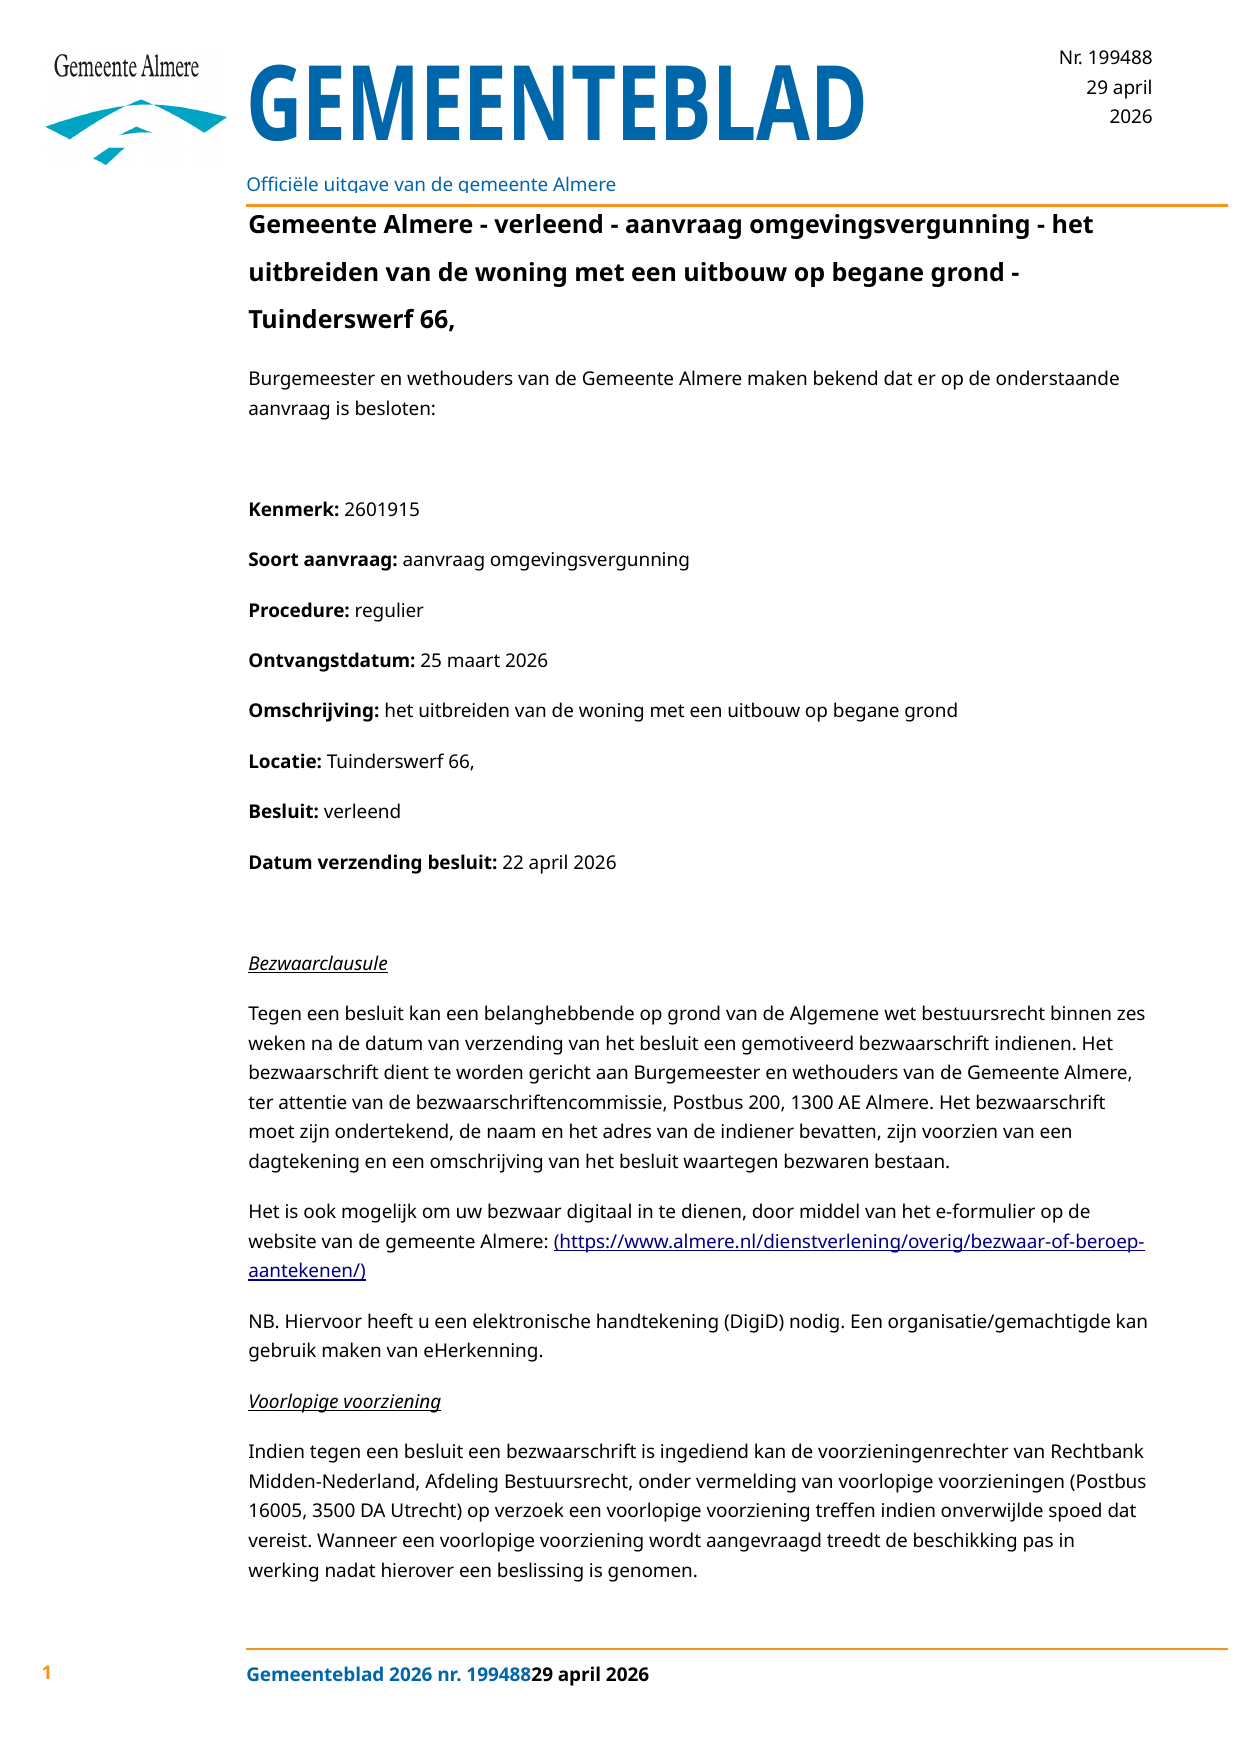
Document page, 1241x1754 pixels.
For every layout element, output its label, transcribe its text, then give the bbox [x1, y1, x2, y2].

text Besluit: verleend [248, 798, 1152, 824]
text Voorlopige voorziening [248, 1388, 1152, 1414]
text Indien tegen een besluit een bezwaarschrift is ingediend kan de voorzieningenrechter van Rechtbank Midden-Nederland, Afdeling Bestuursrecht, onder vermelding van voorlopige voorzieningen (Postbus 16005, 3500 DA Utrecht) op verzoek een voorlopige voorziening treffen indien onverwijlde spoed dat vereist. Wanneer een voorlopige voorziening wordt aangevraagd treedt de beschikking pas in werking nadat hierover een beslissing is genomen. [248, 1438, 1152, 1582]
text Procedure: regulier [248, 597, 1152, 622]
text Soort aanvraag: aanvraag omgevingsvergunning [248, 546, 1152, 572]
text Tegen een besluit kan een belanghebbende op grond van de Algemene wet bestuursrecht binnen zes weken na de datum van verzending van het besluit een gemotiveerd bezwaarschrift indienen. Het bezwaarschrift dient te worden gericht aan Burgemeester en wethouders van de Gemeente Almere, ter attentie van de bezwaarschriftencommissie, Postbus 200, 1300 AE Almere. Het bezwaarschrift moet zijn ondertekend, de naam en het adres van de indiener bevatten, zijn voorzien van een dagtekening en een omschrijving van het besluit waartegen bezwaren bestaan. [248, 1000, 1152, 1174]
text Bezwaarclausule [248, 950, 1152, 975]
text Omschrijving: het uitbreiden van de woning met een uitbouw op begane grond [248, 698, 1152, 723]
text Ontvangstdatum: 25 maart 2026 [248, 647, 1152, 673]
text Burgemeester en wethouders van de Gemeente Almere maken bekend dat er op de onderstaande aanvraag is besloten: [248, 366, 1152, 421]
text NB. Hiervoor heeft u een elektronische handtekening (DigiD) nodig. Een organisatie/gemachtigde kan gebruik maken van eHerkenning. [248, 1308, 1152, 1363]
picture [41, 47, 231, 172]
text Locatie: Tuinderswerf 66, [248, 748, 1152, 774]
text Het is ook mogelijk om uw bezwaar digitaal in te dienen, door middel van het e-formulier op de website van de gemeente Almere: (https://www.almere.nl/dienstverlening/overig/bezwaar-of-beroep-aantekenen/) [248, 1198, 1152, 1283]
text Kenmerk: 2601915 [248, 496, 1152, 522]
text Gemeente Almere - verleend - aanvraag omgevingsvergunning - het uitbreiden van de woning met een uitbouw op begane grond - Tuinderswerf 66, [248, 207, 1152, 336]
text Datum verzending besluit: 22 april 2026 [248, 849, 1152, 874]
